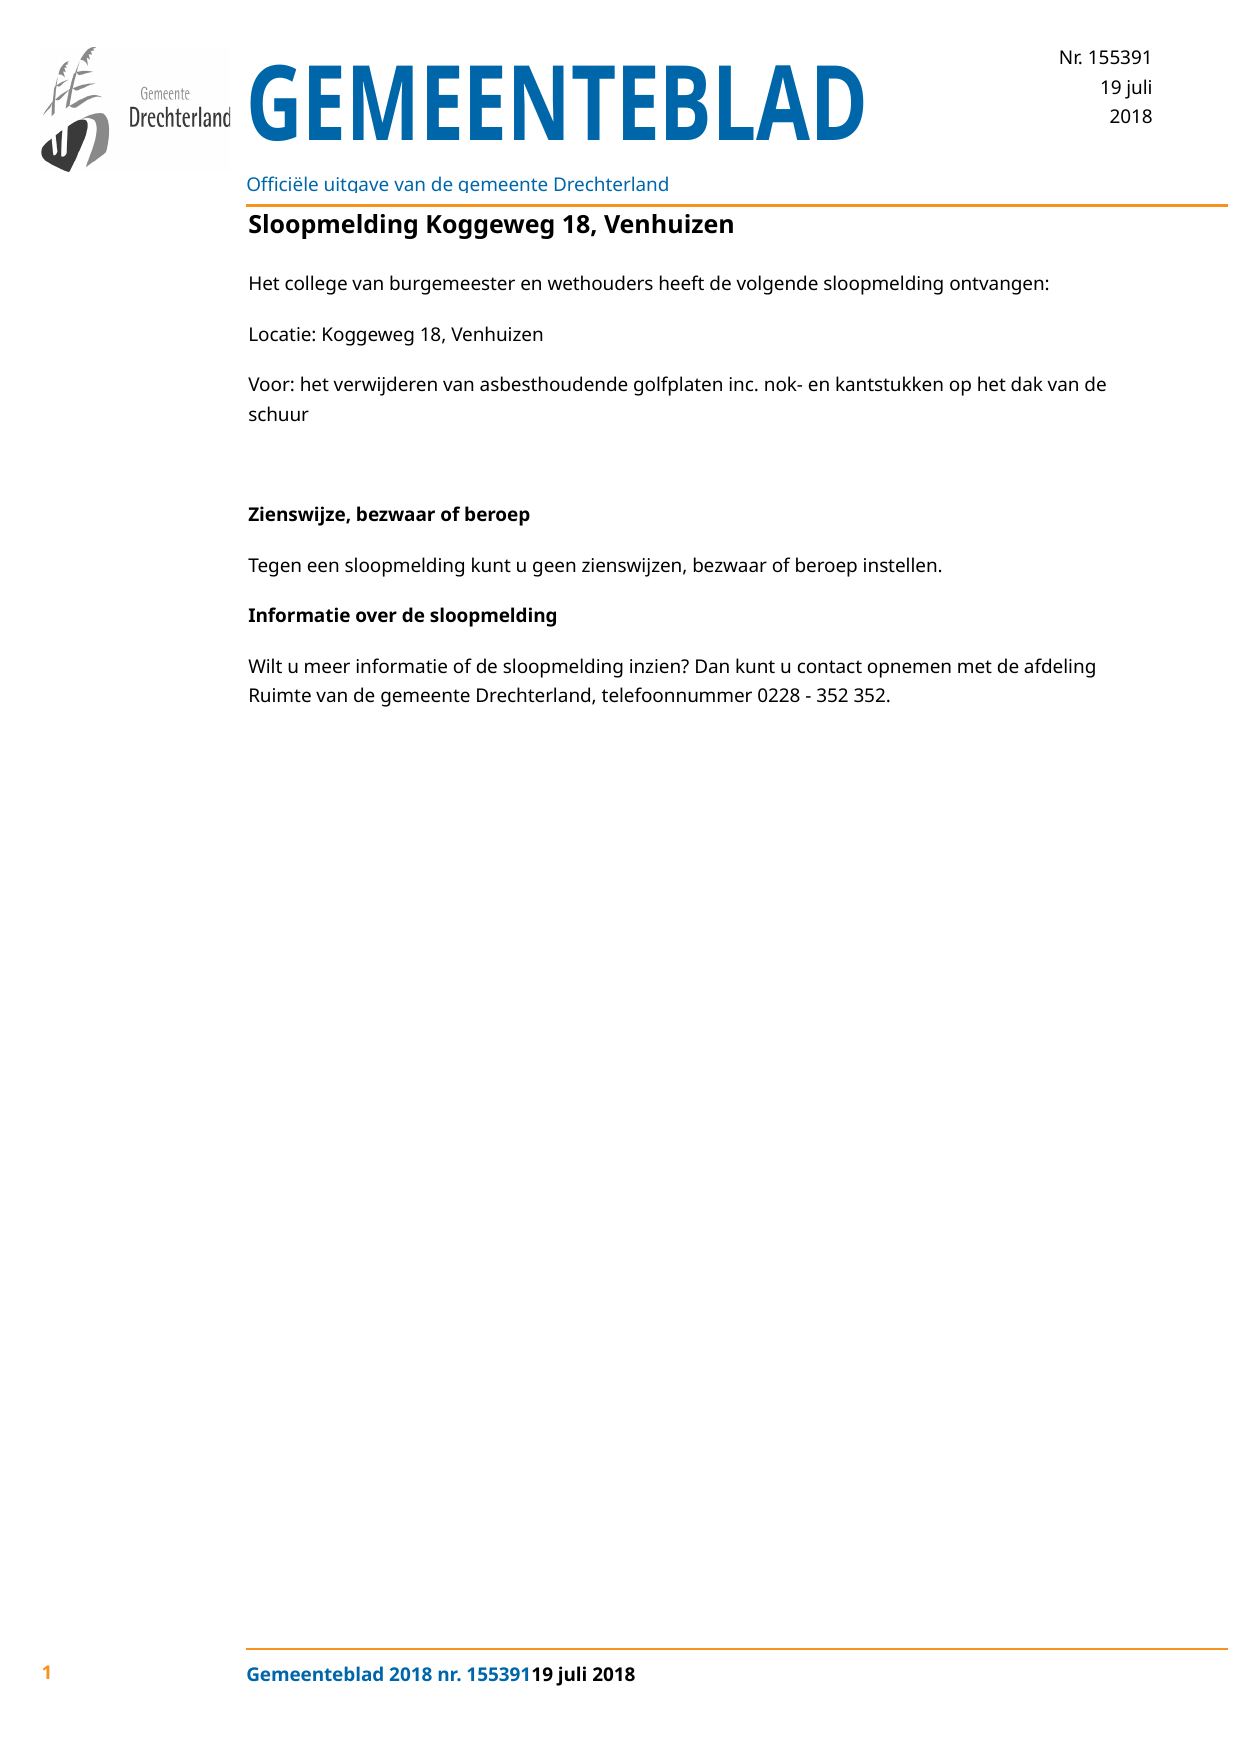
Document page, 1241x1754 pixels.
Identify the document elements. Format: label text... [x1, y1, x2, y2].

text Locatie: Koggeweg 18, Venhuizen [248, 321, 1152, 346]
text Voor: het verwijderen van asbesthoudende golfplaten inc. nok- en kantstukken op het dak van de schuur [248, 371, 1152, 426]
text Zienswijze, bezwaar of beroep [248, 502, 1152, 527]
text Informatie over de sloopmelding [248, 602, 1152, 628]
picture [41, 47, 231, 172]
text Het college van burgemeester en wethouders heeft de volgende sloopmelding ontvangen: [248, 270, 1152, 296]
text Sloopmelding Koggeweg 18, Venhuizen [248, 207, 1152, 241]
text Tegen een sloopmelding kunt u geen zienswijzen, bezwaar of beroep instellen. [248, 552, 1152, 578]
text Wilt u meer informatie of de sloopmelding inzien? Dan kunt u contact opnemen met de afdeling Ruimte van de gemeente Drechterland, telefoonnummer 0228 - 352 352. [248, 653, 1152, 708]
